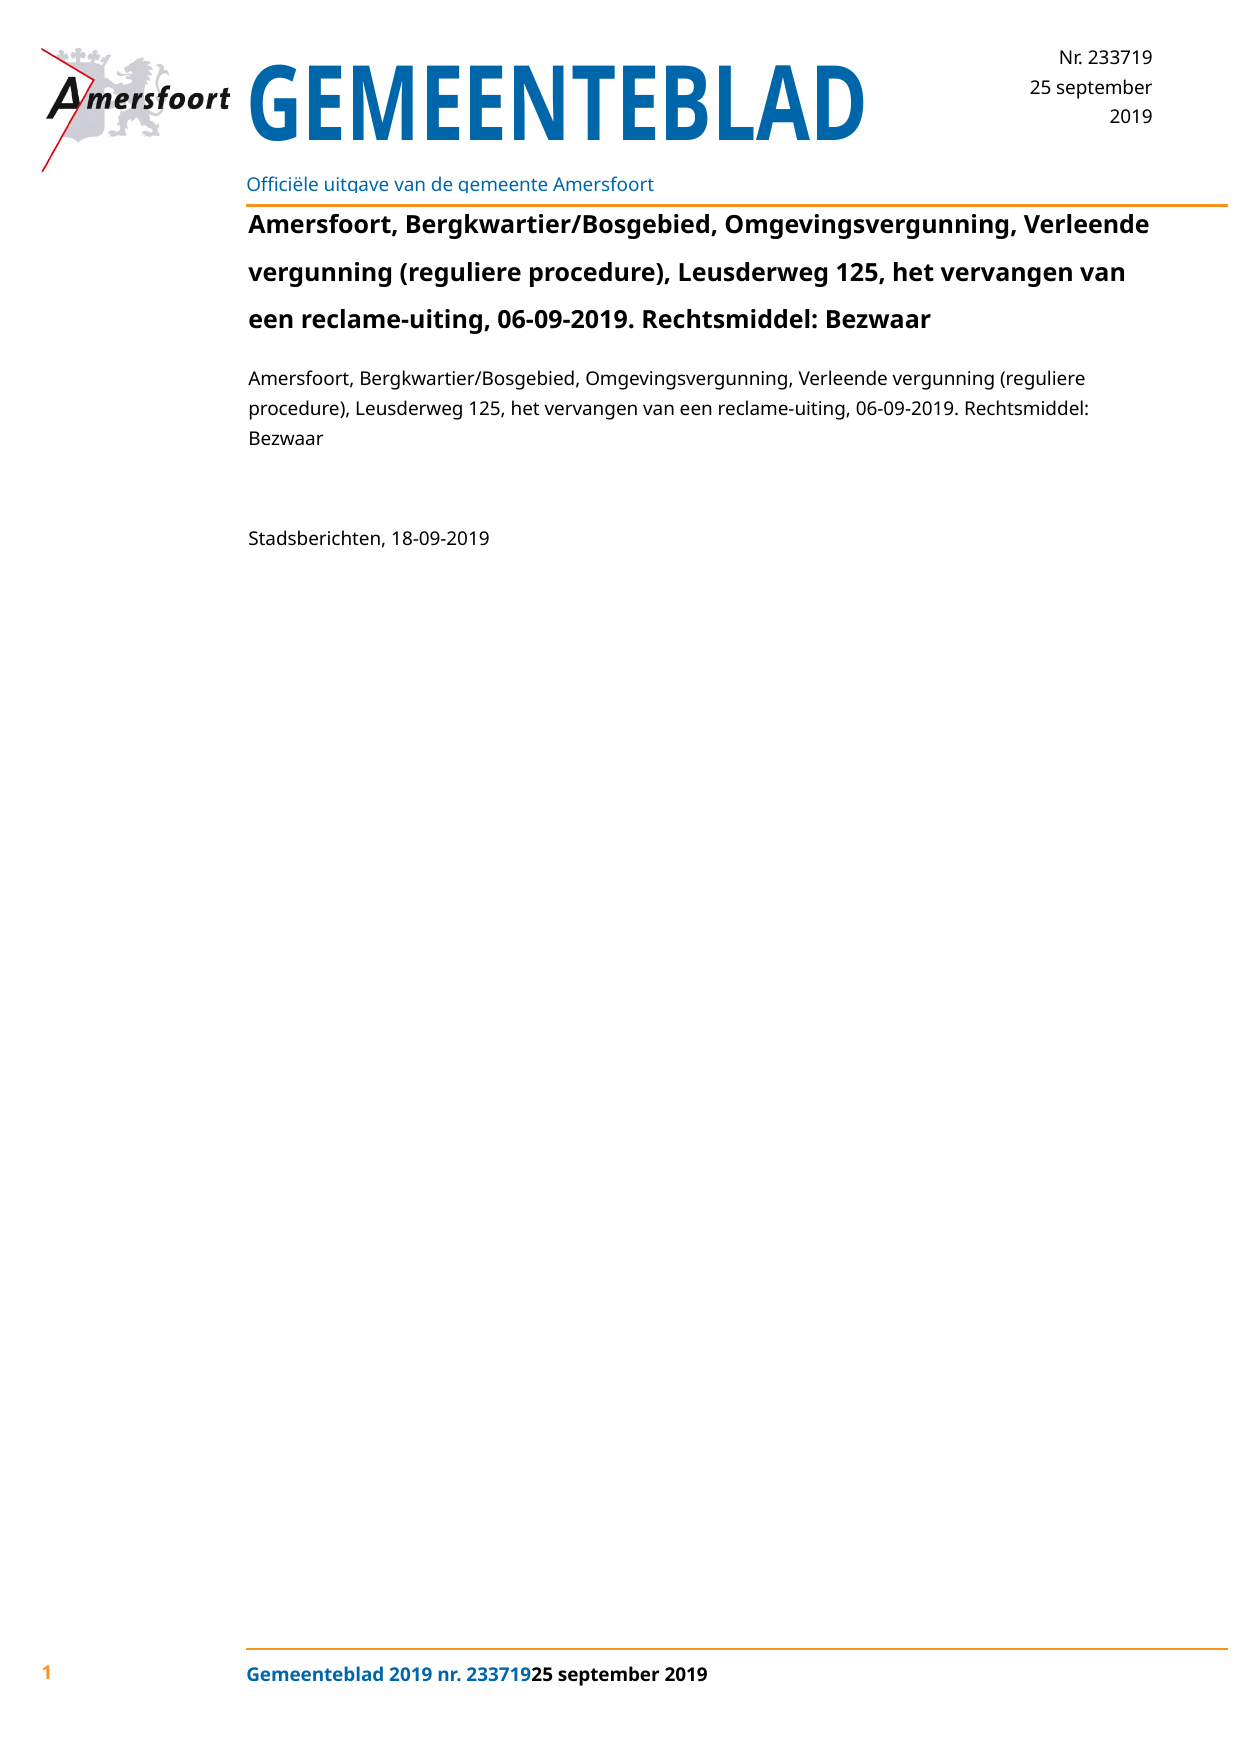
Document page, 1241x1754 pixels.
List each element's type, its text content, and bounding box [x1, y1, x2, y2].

text Amersfoort, Bergkwartier/Bosgebied, Omgevingsvergunning, Verleende vergunning (reguliere procedure), Leusderweg 125, het vervangen van een reclame-uiting, 06-09-2019. Rechtsmiddel: Bezwaar [248, 366, 1152, 450]
picture [41, 47, 231, 172]
text Amersfoort, Bergkwartier/Bosgebied, Omgevingsvergunning, Verleende vergunning (reguliere procedure), Leusderweg 125, het vervangen van een reclame-uiting, 06-09-2019. Rechtsmiddel: Bezwaar [248, 207, 1152, 336]
text Stadsberichten, 18-09-2019 [248, 526, 1152, 551]
